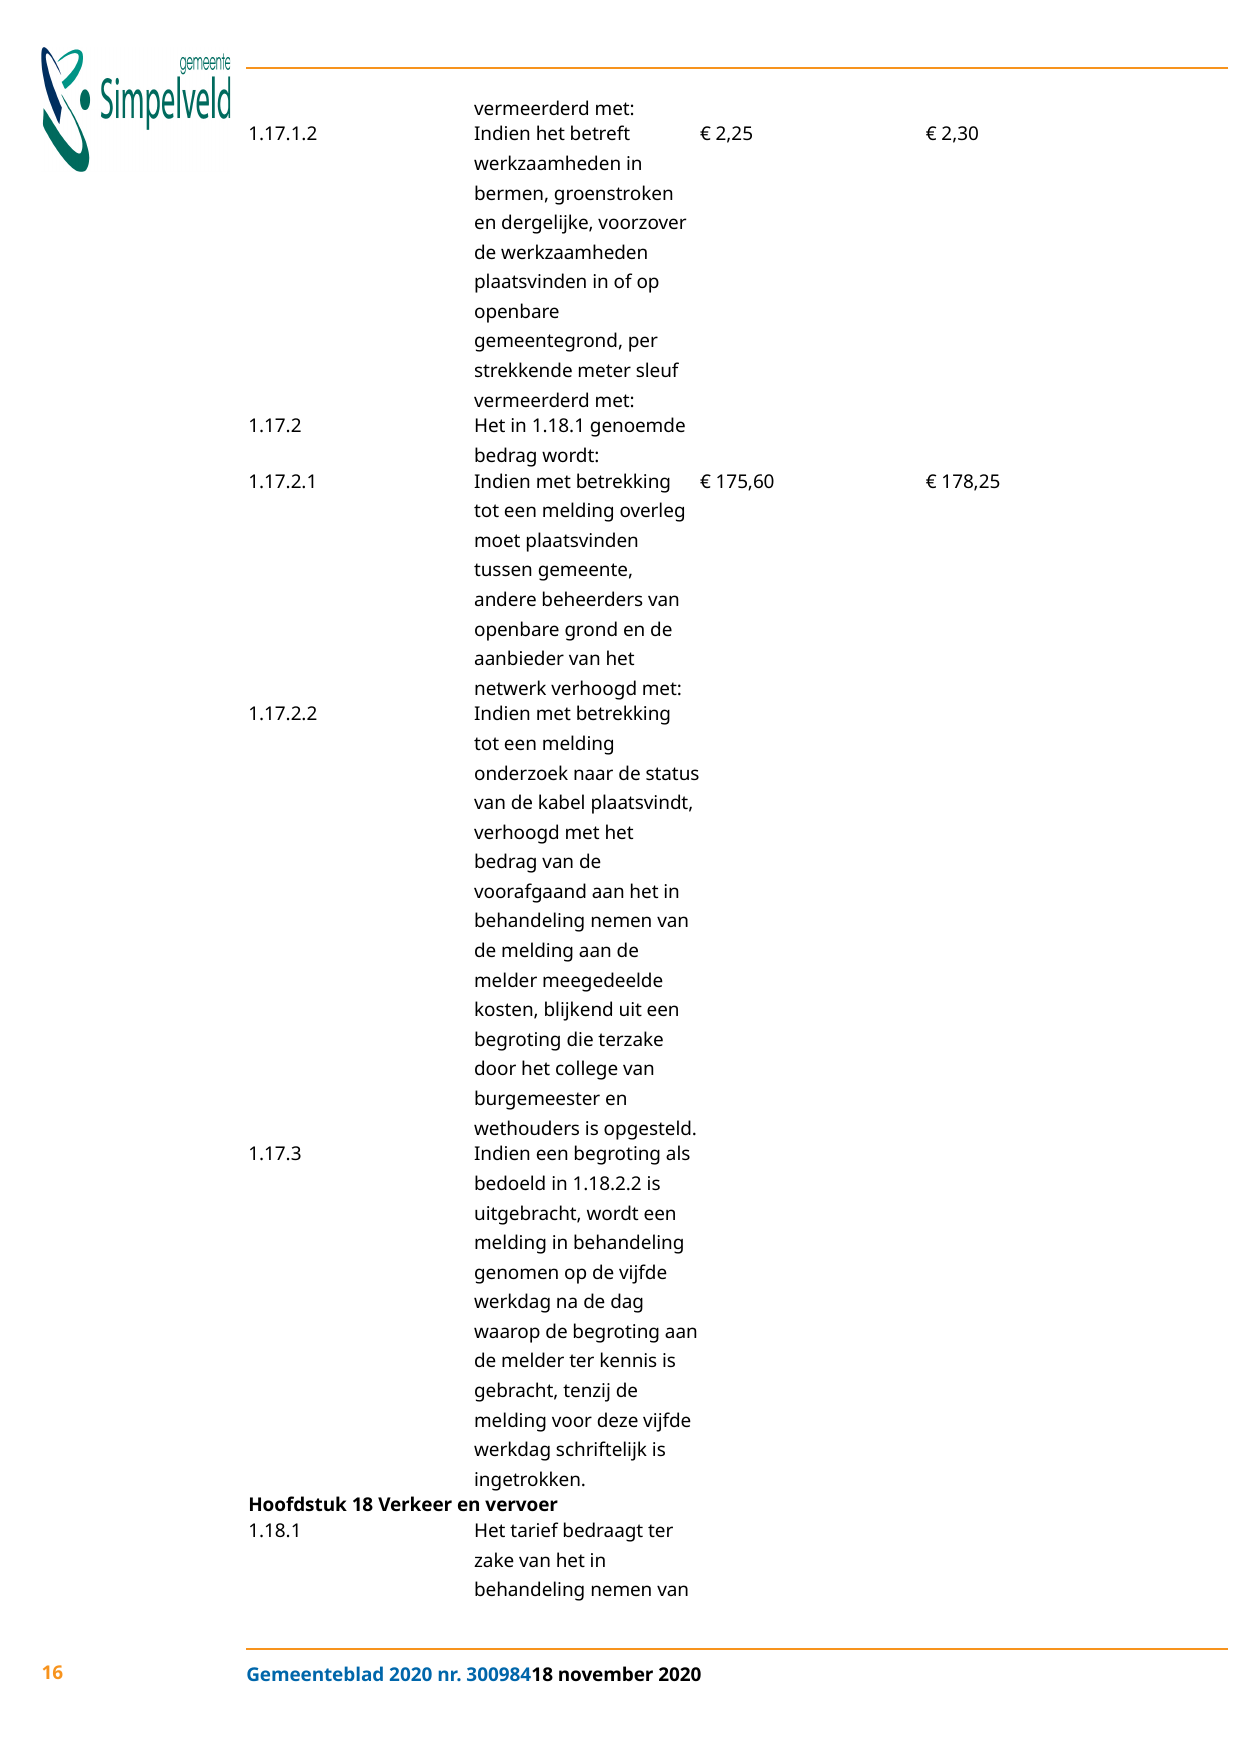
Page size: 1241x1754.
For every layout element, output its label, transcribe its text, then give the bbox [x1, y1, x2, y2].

table_cell [926, 1141, 1152, 1492]
table_cell Indien het betreft werkzaamheden in bermen, groenstroken en dergelijke, voorzover de werkzaamheden plaatsvinden in of op openbare gemeentegrond, per strekkende meter sleuf vermeerderd met: [474, 121, 700, 412]
table_cell [926, 701, 1152, 1141]
table_cell [926, 95, 1152, 121]
table_cell [248, 95, 474, 121]
table_cell 1.17.1.2 [248, 121, 474, 412]
table_cell € 2,30 [926, 121, 1152, 412]
table_cell [700, 1518, 926, 1602]
table_cell 1.17.2.1 [248, 468, 474, 701]
table_cell vermeerderd met: [474, 95, 700, 121]
table_cell [700, 1141, 926, 1492]
table_cell Het tarief bedraagt ter zake van het in behandeling nemen van [474, 1518, 700, 1602]
table_cell 1.17.2.2 [248, 701, 474, 1141]
table_cell [926, 1518, 1152, 1602]
table_cell 1.17.2 [248, 413, 474, 468]
table_cell Hoofdstuk 18 Verkeer en vervoer [248, 1492, 700, 1517]
table_cell 1.17.3 [248, 1141, 474, 1492]
table_cell [700, 1492, 926, 1517]
table_cell [700, 413, 926, 468]
table_cell [700, 701, 926, 1141]
picture [41, 47, 231, 172]
table_cell € 178,25 [926, 468, 1152, 701]
table_cell 1.18.1 [248, 1518, 474, 1602]
table_cell € 2,25 [700, 121, 926, 412]
table_cell Het in 1.18.1 genoemde bedrag wordt: [474, 413, 700, 468]
table_cell [926, 1492, 1152, 1517]
table_cell Indien een begroting als bedoeld in 1.18.2.2 is uitgebracht, wordt een melding in behandeling genomen op de vijfde werkdag na de dag waarop de begroting aan de melder ter kennis is gebracht, tenzij de melding voor deze vijfde werkdag schriftelijk is ingetrokken. [474, 1141, 700, 1492]
table_cell [700, 95, 926, 121]
table_cell [926, 413, 1152, 468]
table_cell € 175,60 [700, 468, 926, 701]
table_cell Indien met betrekking tot een melding overleg moet plaatsvinden tussen gemeente, andere beheerders van openbare grond en de aanbieder van het netwerk verhoogd met: [474, 468, 700, 701]
table_cell Indien met betrekking tot een melding onderzoek naar de status van de kabel plaatsvindt, verhoogd met het bedrag van de voorafgaand aan het in behandeling nemen van de melding aan de melder meegedeelde kosten, blijkend uit een begroting die terzake door het college van burgemeester en wethouders is opgesteld. [474, 701, 700, 1141]
